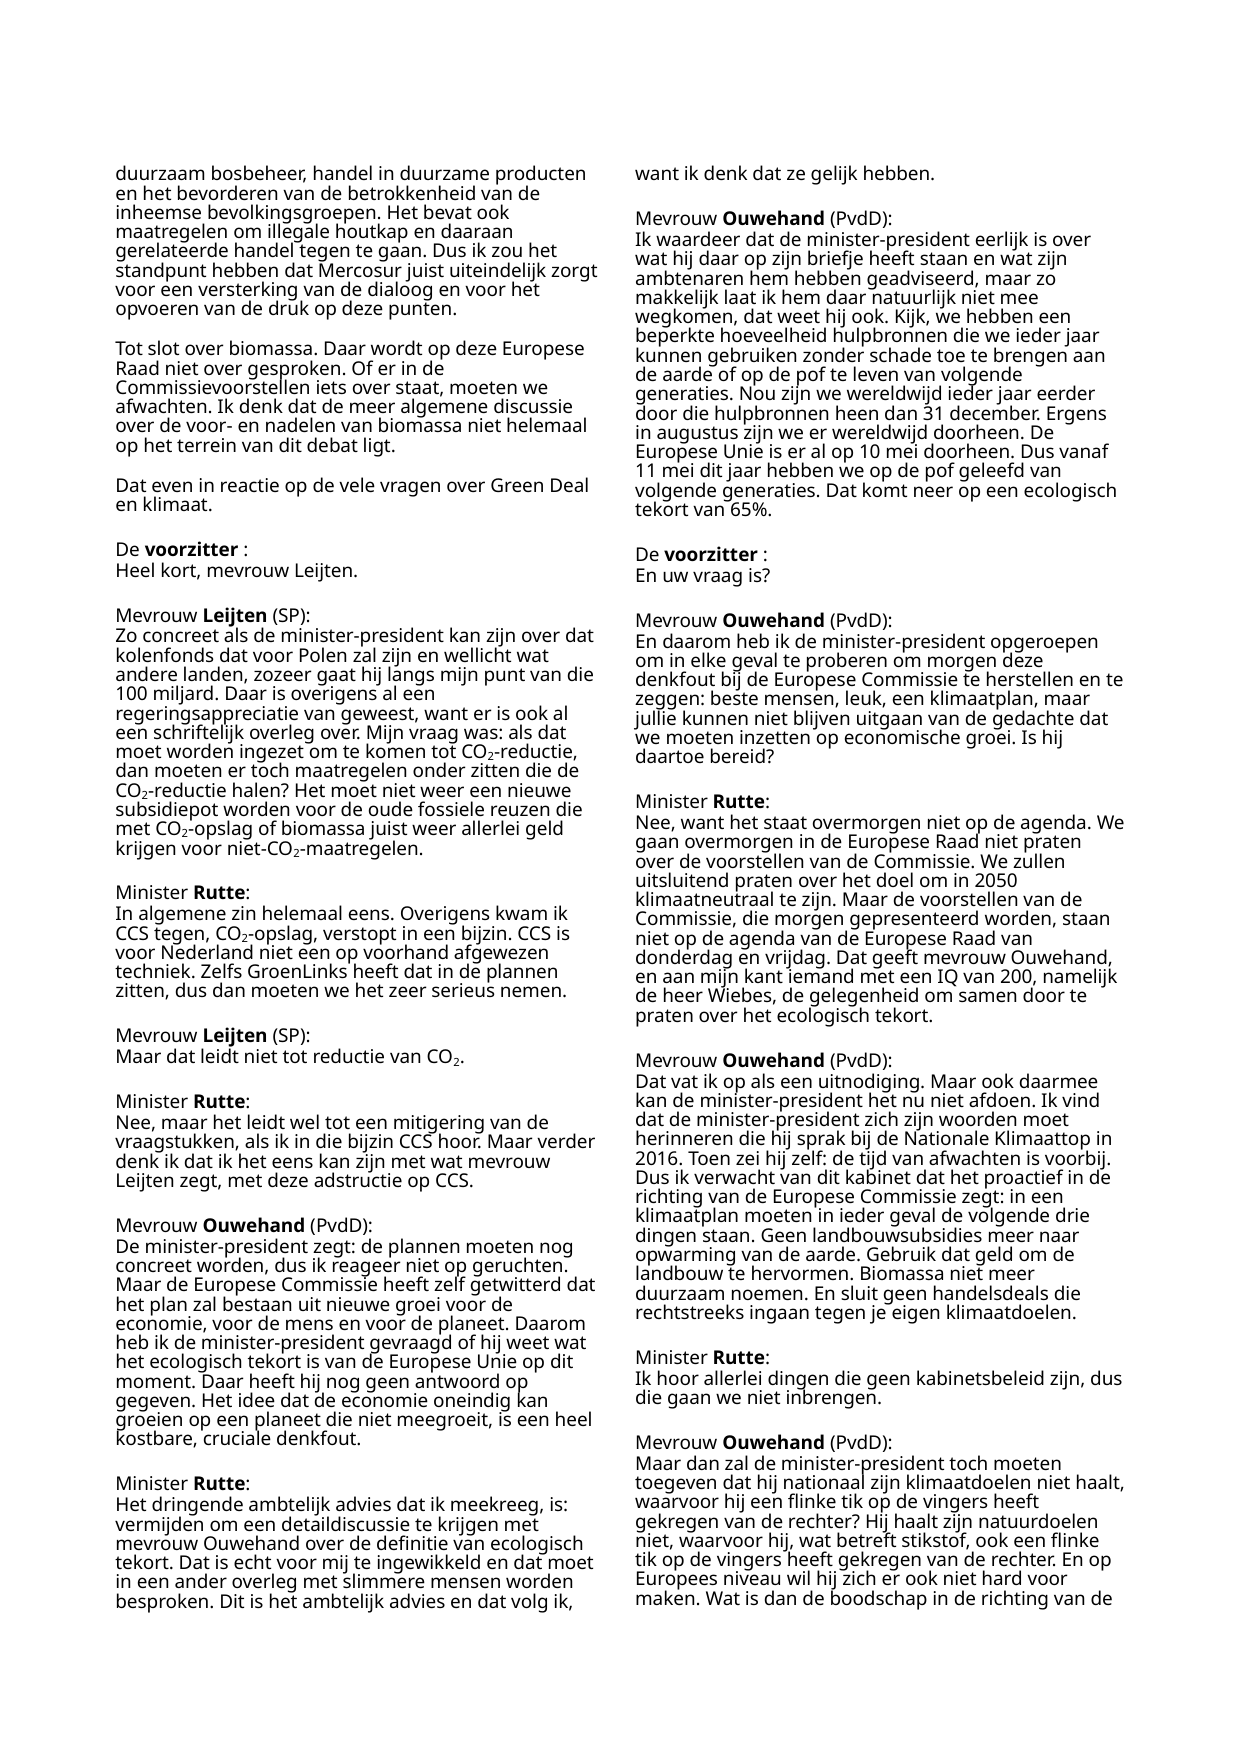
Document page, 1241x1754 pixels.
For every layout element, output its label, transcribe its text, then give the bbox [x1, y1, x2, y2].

text Mevrouw Ouwehand (PvdD): [635, 607, 1125, 633]
text Mevrouw Leijten (SP): [115, 602, 605, 627]
text De voorzitter : [115, 536, 605, 562]
text Zo concreet als de minister-president kan zijn over dat kolenfonds dat voor Polen zal zijn en wellicht wat andere landen, zozeer gaat hij langs mijn punt van die 100 miljard. Daar is overigens al een regeringsappreciatie van geweest, want er is ook al een schriftelijk overleg over. Mijn vraag was: als dat moet worden ingezet om te komen tot CO2-reductie, dan moeten er toch maatregelen onder zitten die de CO2-reductie halen? Het moet niet weer een nieuwe subsidiepot worden voor de oude fossiele reuzen die met CO2-opslag of biomassa juist weer allerlei geld krijgen voor niet-CO2-maatregelen. [115, 627, 605, 859]
text duurzaam bosbeheer, handel in duurzame producten en het bevorderen van de betrokkenheid van de inheemse bevolkingsgroepen. Het bevat ook maatregelen om illegale houtkap en daaraan gerelateerde handel tegen te gaan. Dus ik zou het standpunt hebben dat Mercosur juist uiteindelijk zorgt voor een versterking van de dialoog en voor het opvoeren van de druk op deze punten. [115, 165, 605, 319]
text Mevrouw Ouwehand (PvdD): [635, 1429, 1125, 1455]
text En uw vraag is? [635, 567, 1125, 586]
text De minister-president zegt: de plannen moeten nog concreet worden, dus ik reageer niet op geruchten. Maar de Europese Commissie heeft zelf getwitterd dat het plan zal bestaan uit nieuwe groei voor de economie, voor de mens en voor de planeet. Daarom heb ik de minister-president gevraagd of hij weet wat het ecologisch tekort is van de Europese Unie op dit moment. Daar heeft hij nog geen antwoord op gegeven. Het idee dat de economie oneindig kan groeien op een planeet die niet meegroeit, is een heel kostbare, cruciale denkfout. [115, 1238, 605, 1450]
text Dat vat ik op als een uitnodiging. Maar ook daarmee kan de minister-president het nu niet afdoen. Ik vind dat de minister-president zich zijn woorden moet herinneren die hij sprak bij de Nationale Klimaattop in 2016. Toen zei hij zelf: de tijd van afwachten is voorbij. Dus ik verwacht van dit kabinet dat het proactief in de richting van de Europese Commissie zegt: in een klimaatplan moeten in ieder geval de volgende drie dingen staan. Geen landbouwsubsidies meer naar opwarming van de aarde. Gebruik dat geld om de landbouw te hervormen. Biomassa niet meer duurzaam noemen. En sluit geen handelsdeals die rechtstreeks ingaan tegen je eigen klimaatdoelen. [635, 1073, 1125, 1323]
text Mevrouw Ouwehand (PvdD): [635, 205, 1125, 231]
text Het dringende ambtelijk advies dat ik meekreeg, is: vermijden om een detaildiscussie te krijgen met mevrouw Ouwehand over de definitie van ecologisch tekort. Dat is echt voor mij te ingewikkeld en dat moet in een ander overleg met slimmere mensen worden besproken. Dit is het ambtelijk advies en dat volg ik, [115, 1496, 605, 1612]
text Dat even in reactie op de vele vragen over Green Deal en klimaat. [115, 477, 605, 515]
text In algemene zin helemaal eens. Overigens kwam ik CCS tegen, CO2-opslag, verstopt in een bijzin. CCS is voor Nederland niet een op voorhand afgewezen techniek. Zelfs GroenLinks heeft dat in de plannen zitten, dus dan moeten we het zeer serieus nemen. [115, 905, 605, 1002]
text Maar dat leidt niet tot reductie van CO2. [115, 1048, 605, 1067]
text Ik hoor allerlei dingen die geen kabinetsbeleid zijn, dus die gaan we niet inbrengen. [635, 1370, 1125, 1408]
text Nee, want het staat overmorgen niet op de agenda. We gaan overmorgen in de Europese Raad niet praten over de voorstellen van de Commissie. We zullen uitsluitend praten over het doel om in 2050 klimaatneutraal te zijn. Maar de voorstellen van de Commissie, die morgen gepresenteerd worden, staan niet op de agenda van de Europese Raad van donderdag en vrijdag. Dat geeft mevrouw Ouwehand, en aan mijn kant iemand met een IQ van 200, namelijk de heer Wiebes, de gelegenheid om samen door te praten over het ecologisch tekort. [635, 814, 1125, 1026]
text Heel kort, mevrouw Leijten. [115, 562, 605, 581]
text Tot slot over biomassa. Daar wordt op deze Europese Raad niet over gesproken. Of er in de Commissievoorstellen iets over staat, moeten we afwachten. Ik denk dat de meer algemene discussie over de voor- en nadelen van biomassa niet helemaal op het terrein van dit debat ligt. [115, 340, 605, 456]
text Minister Rutte: [115, 1471, 605, 1496]
text Minister Rutte: [115, 879, 605, 905]
text Minister Rutte: [115, 1088, 605, 1114]
text Nee, maar het leidt wel tot een mitigering van de vraagstukken, als ik in die bijzin CCS hoor. Maar verder denk ik dat ik het eens kan zijn met wat mevrouw Leijten zegt, met deze adstructie op CCS. [115, 1114, 605, 1191]
text Mevrouw Ouwehand (PvdD): [635, 1047, 1125, 1073]
text Minister Rutte: [635, 1344, 1125, 1370]
text De voorzitter : [635, 541, 1125, 567]
text Minister Rutte: [635, 788, 1125, 814]
text Mevrouw Ouwehand (PvdD): [115, 1212, 605, 1238]
text En daarom heb ik de minister-president opgeroepen om in elke geval te proberen om morgen deze denkfout bij de Europese Commissie te herstellen en te zeggen: beste mensen, leuk, een klimaatplan, maar jullie kunnen niet blijven uitgaan van de gedachte dat we moeten inzetten op economische groei. Is hij daartoe bereid? [635, 633, 1125, 767]
text Ik waardeer dat de minister-president eerlijk is over wat hij daar op zijn briefje heeft staan en wat zijn ambtenaren hem hebben geadviseerd, maar zo makkelijk laat ik hem daar natuurlijk niet mee wegkomen, dat weet hij ook. Kijk, we hebben een beperkte hoeveelheid hulpbronnen die we ieder jaar kunnen gebruiken zonder schade toe te brengen aan de aarde of op de pof te leven van volgende generaties. Nou zijn we wereldwijd ieder jaar eerder door die hulpbronnen heen dan 31 december. Ergens in augustus zijn we er wereldwijd doorheen. De Europese Unie is er al op 10 mei doorheen. Dus vanaf 11 mei dit jaar hebben we op de pof geleefd van volgende generaties. Dat komt neer op een ecologisch tekort van 65%. [635, 231, 1125, 520]
text want ik denk dat ze gelijk hebben. [635, 165, 1125, 184]
text Maar dan zal de minister-president toch moeten toegeven dat hij nationaal zijn klimaatdoelen niet haalt, waarvoor hij een flinke tik op de vingers heeft gekregen van de rechter? Hij haalt zijn natuurdoelen niet, waarvoor hij, wat betreft stikstof, ook een flinke tik op de vingers heeft gekregen van de rechter. En op Europees niveau wil hij zich er ook niet hard voor maken. Wat is dan de boodschap in de richting van de [635, 1455, 1125, 1609]
text Mevrouw Leijten (SP): [115, 1022, 605, 1048]
